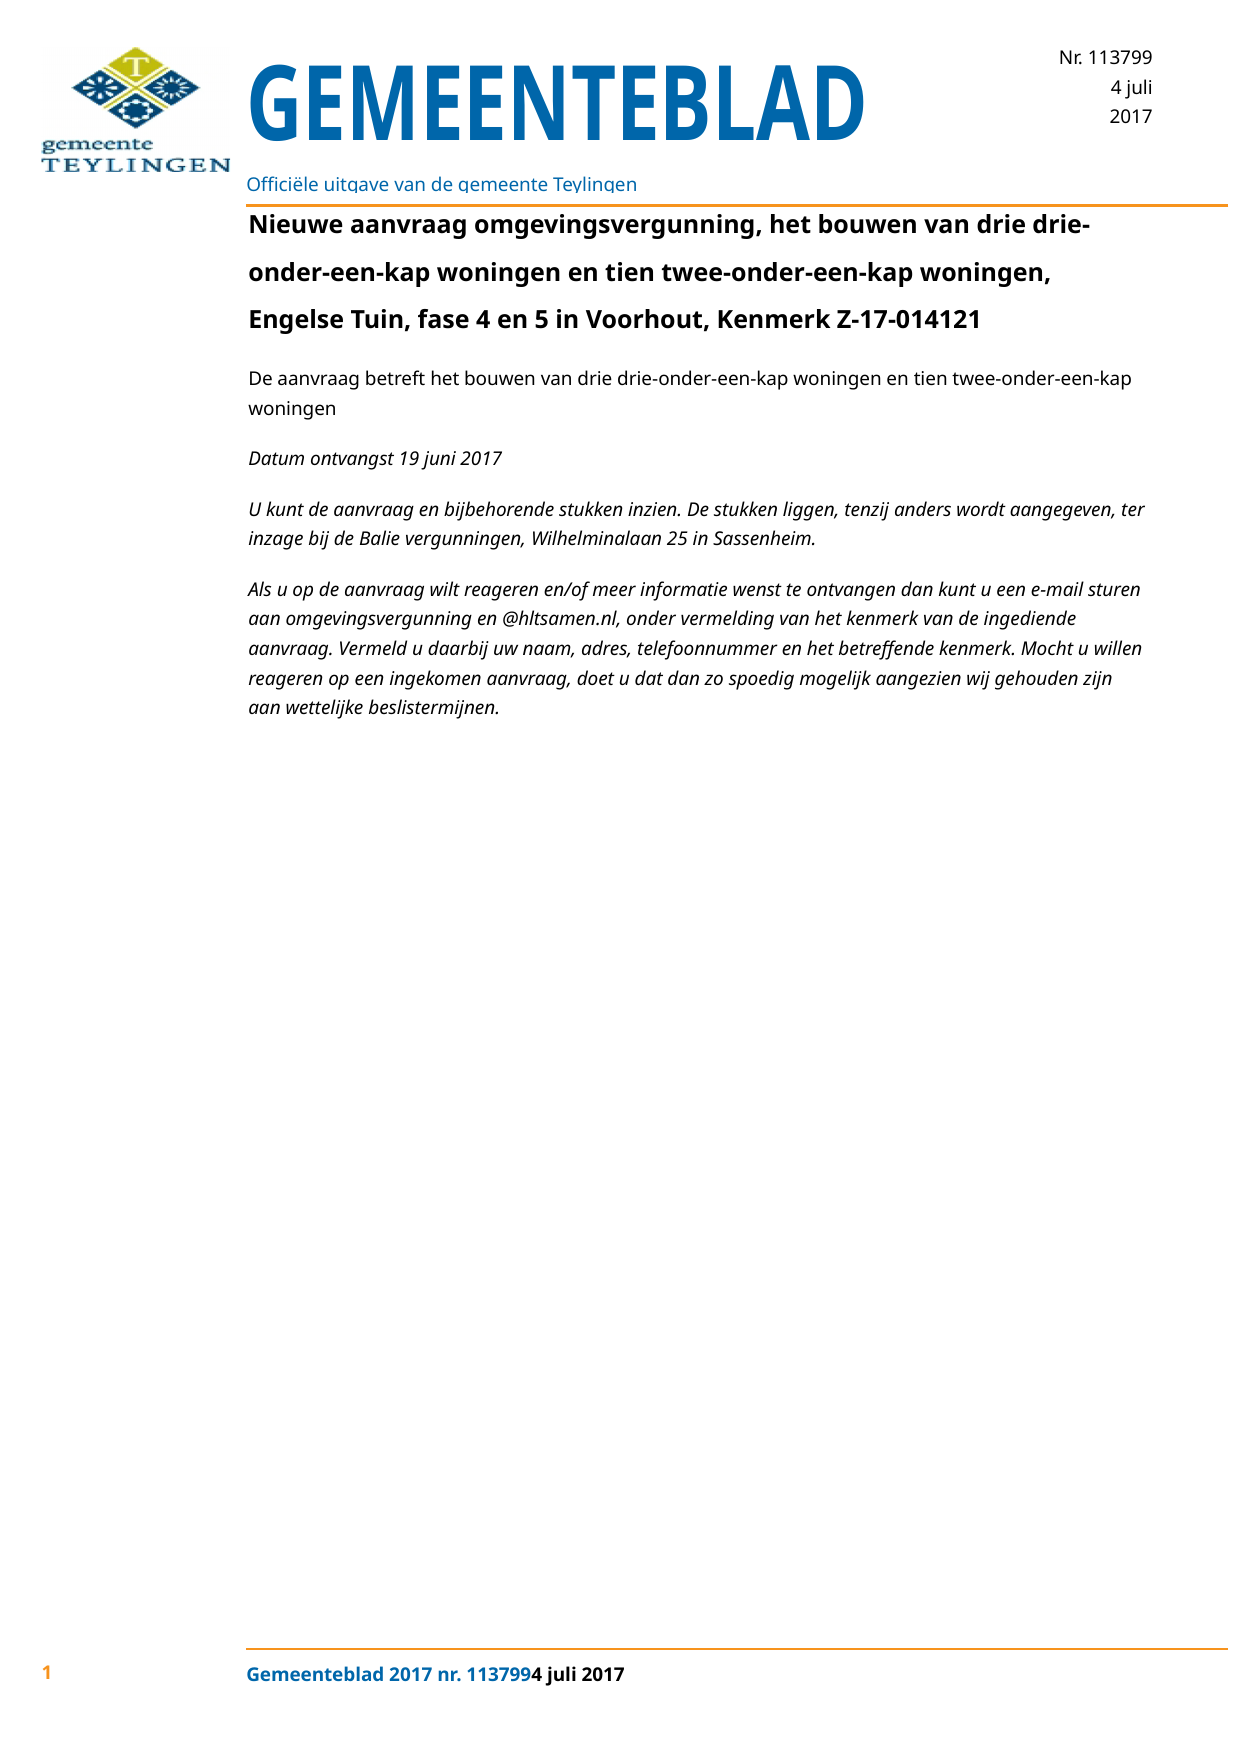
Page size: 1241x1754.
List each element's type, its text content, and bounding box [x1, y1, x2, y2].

text Datum ontvangst 19 juni 2017 [248, 446, 1152, 471]
text Als u op de aanvraag wilt reageren en/of meer informatie wenst te ontvangen dan kunt u een e-mail sturen aan omgevingsvergunning en @hltsamen.nl, onder vermelding van het kenmerk van de ingediende aanvraag. Vermeld u daarbij uw naam, adres, telefoonnummer en het betreffende kenmerk. Mocht u willen reageren op een ingekomen aanvraag, doet u dat dan zo spoedig mogelijk aangezien wij gehouden zijn aan wettelijke beslistermijnen. [248, 576, 1152, 720]
text U kunt de aanvraag en bijbehorende stukken inzien. De stukken liggen, tenzij anders wordt aangegeven, ter inzage bij de Balie vergunningen, Wilhelminalaan 25 in Sassenheim. [248, 496, 1152, 551]
text De aanvraag betreft het bouwen van drie drie-onder-een-kap woningen en tien twee-onder-een-kap woningen [248, 366, 1152, 421]
text Nieuwe aanvraag omgevingsvergunning, het bouwen van drie drie-onder-een-kap woningen en tien twee-onder-een-kap woningen, Engelse Tuin, fase 4 en 5 in Voorhout, Kenmerk Z-17-014121 [248, 207, 1152, 336]
picture [41, 47, 231, 172]
